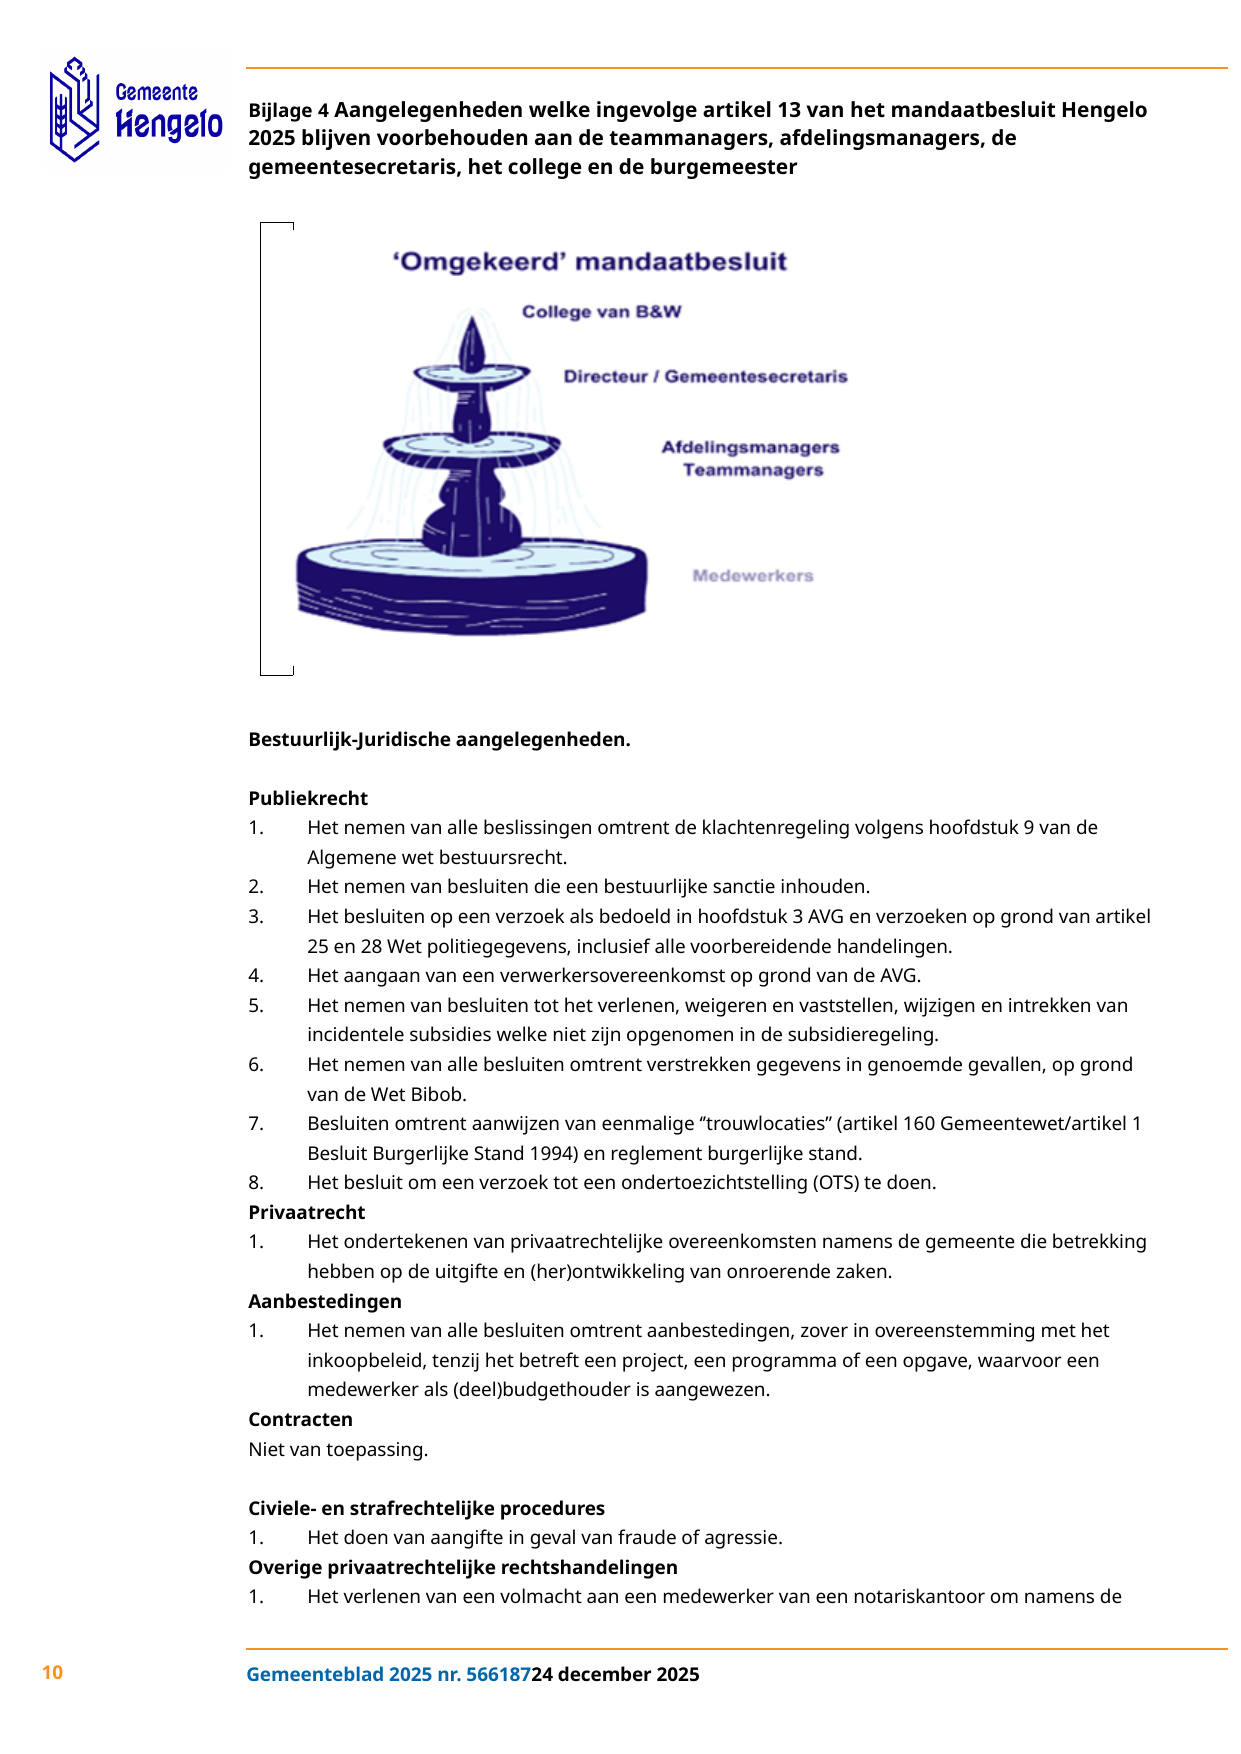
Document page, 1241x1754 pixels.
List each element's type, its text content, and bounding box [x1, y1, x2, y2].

list Het aangaan van een verwerkersovereenkomst op grond van de AVG. [248, 962, 1152, 988]
text Bestuurlijk-Juridische aangelegenheden. [248, 726, 1152, 751]
list Het doen van aangifte in geval van fraude of agressie. [248, 1524, 1152, 1550]
list Het nemen van besluiten die een bestuurlijke sanctie inhouden. [248, 874, 1152, 899]
text Privaatrecht [248, 1199, 1152, 1225]
list Het besluit om een verzoek tot een ondertoezichtstelling (OTS) te doen. [248, 1169, 1152, 1195]
text Aanbestedingen [248, 1288, 1152, 1313]
list Het nemen van alle beslissingen omtrent de klachtenregeling volgens hoofdstuk 9 van de Algemene wet bestuursrecht. [248, 814, 1152, 870]
picture [268, 230, 860, 666]
list Het verlenen van een volmacht aan een medewerker van een notariskantoor om namens de [248, 1584, 1152, 1609]
text Contracten [248, 1406, 1152, 1432]
list Besluiten omtrent aanwijzen van eenmalige ‘’trouwlocaties’’ (artikel 160 Gemeentewet/artikel 1 Besluit Burgerlijke Stand 1994) en reglement burgerlijke stand. [248, 1110, 1152, 1166]
text Publiekrecht [248, 785, 1152, 811]
text Bijlage 4 Aangelegenheden welke ingevolge artikel 13 van het mandaatbesluit Hengelo 2025 blijven voorbehouden aan de teammanagers, afdelingsmanagers, de gemeentesecretaris, het college en de burgemeester [248, 95, 1152, 180]
list Het nemen van alle besluiten omtrent aanbestedingen, zover in overeenstemming met het inkoopbeleid, tenzij het betreft een project, een programma of een opgave, waarvoor een medewerker als (deel)budgethouder is aangewezen. [248, 1317, 1152, 1402]
list Het nemen van besluiten tot het verlenen, weigeren en vaststellen, wijzigen en intrekken van incidentele subsidies welke niet zijn opgenomen in de subsidieregeling. [248, 992, 1152, 1047]
list Het nemen van alle besluiten omtrent verstrekken gegevens in genoemde gevallen, op grond van de Wet Bibob. [248, 1051, 1152, 1106]
list Het ondertekenen van privaatrechtelijke overeenkomsten namens de gemeente die betrekking hebben op de uitgifte en (her)ontwikkeling van onroerende zaken. [248, 1229, 1152, 1284]
picture [41, 47, 231, 172]
list Het besluiten op een verzoek als bedoeld in hoofdstuk 3 AVG en verzoeken op grond van artikel 25 en 28 Wet politiegegevens, inclusief alle voorbereidende handelingen. [248, 903, 1152, 958]
text Civiele- en strafrechtelijke procedures [248, 1495, 1152, 1521]
text Overige privaatrechtelijke rechtshandelingen [248, 1554, 1152, 1580]
text Niet van toepassing. [248, 1436, 1152, 1461]
